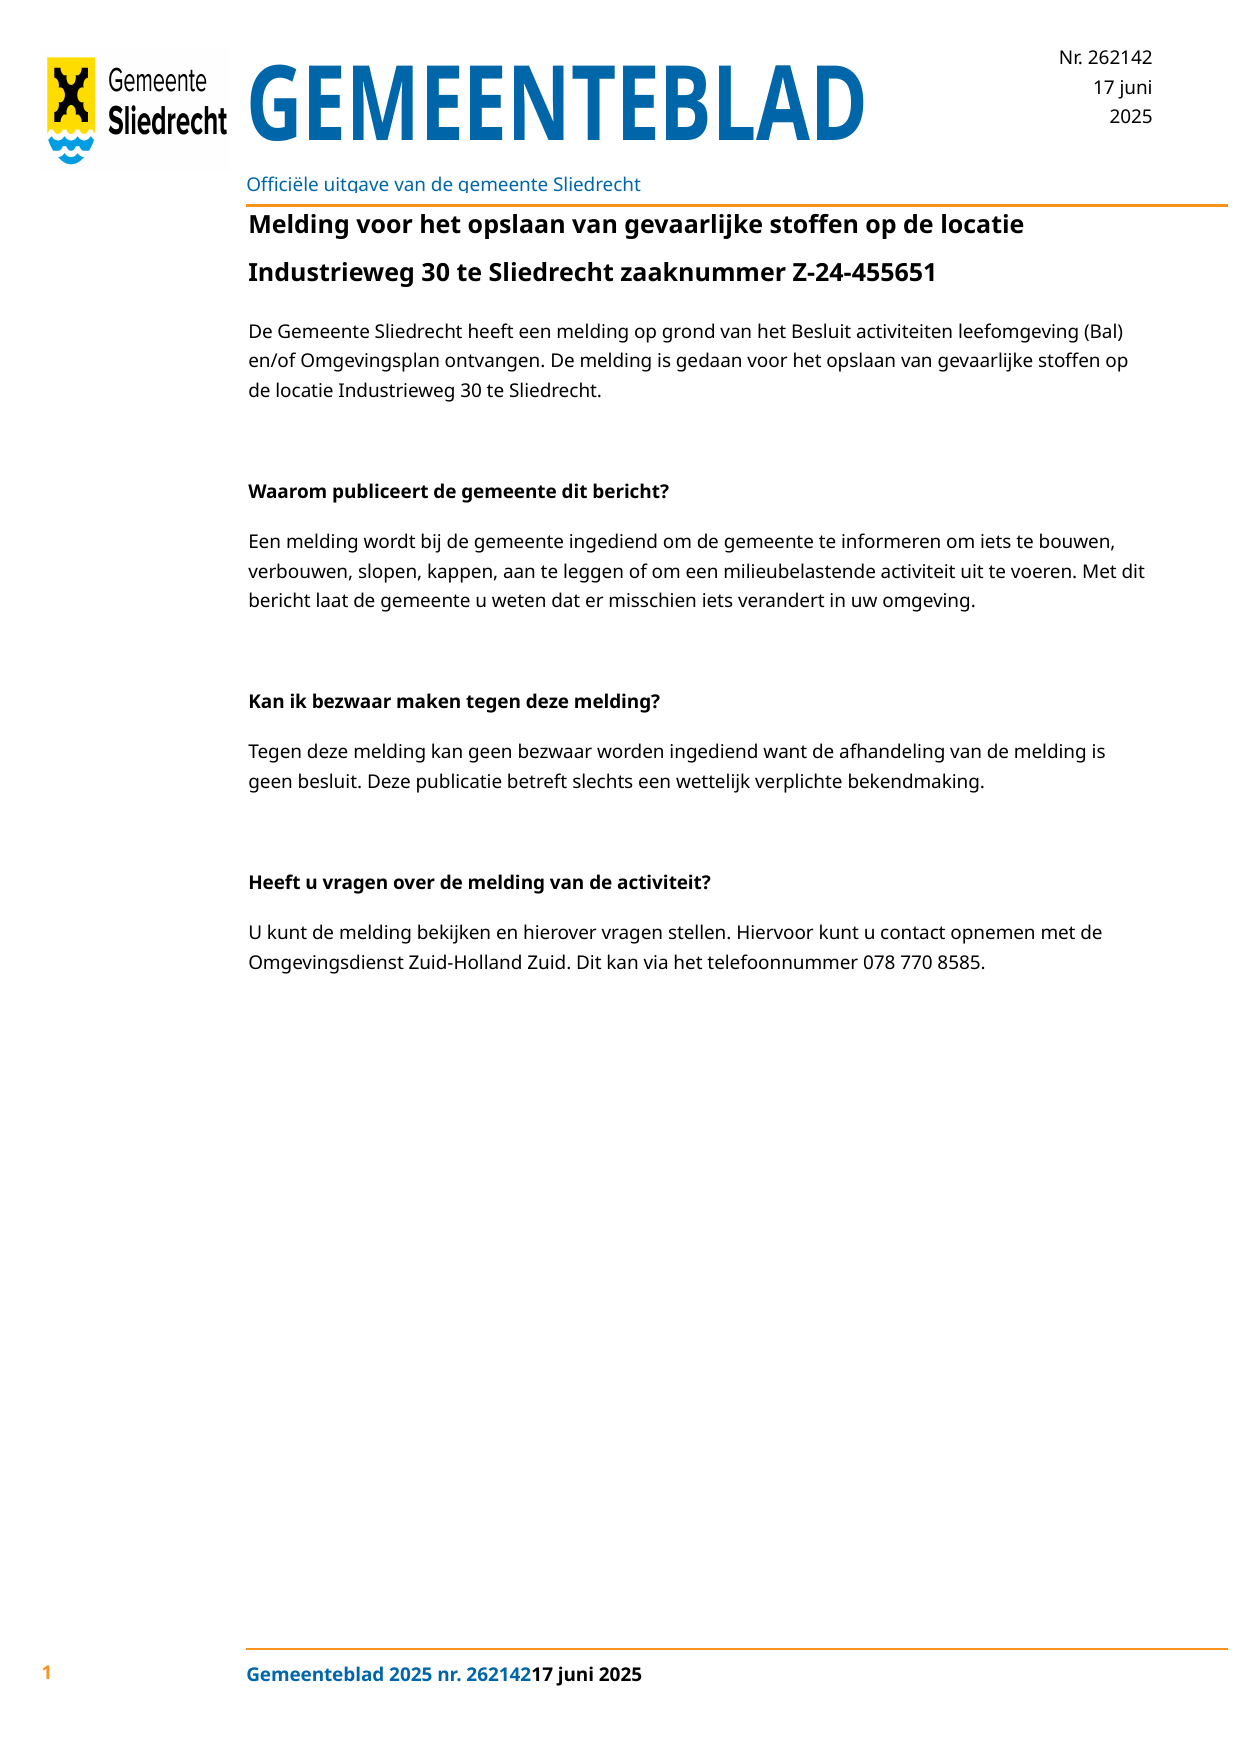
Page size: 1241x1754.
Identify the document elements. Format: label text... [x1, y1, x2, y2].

text Een melding wordt bij de gemeente ingediend om de gemeente te informeren om iets te bouwen, verbouwen, slopen, kappen, aan te leggen of om een milieubelastende activiteit uit te voeren. Met dit bericht laat de gemeente u weten dat er misschien iets verandert in uw omgeving. [248, 528, 1152, 613]
picture [41, 47, 231, 172]
text Heeft u vragen over de melding van de activiteit? [248, 869, 1152, 895]
text Tegen deze melding kan geen bezwaar worden ingediend want de afhandeling van de melding is geen besluit. Deze publicatie betreft slechts een wettelijk verplichte bekendmaking. [248, 739, 1152, 794]
text Waarom publiceert de gemeente dit bericht? [248, 478, 1152, 504]
text Kan ik bezwaar maken tegen deze melding? [248, 688, 1152, 714]
text U kunt de melding bekijken en hierover vragen stellen. Hiervoor kunt u contact opnemen met de Omgevingsdienst Zuid-Holland Zuid. Dit kan via het telefoonnummer 078 770 8585. [248, 919, 1152, 975]
text Melding voor het opslaan van gevaarlijke stoffen op de locatie Industrieweg 30 te Sliedrecht zaaknummer Z-24-455651 [248, 207, 1152, 288]
text De Gemeente Sliedrecht heeft een melding op grond van het Besluit activiteiten leefomgeving (Bal) en/of Omgevingsplan ontvangen. De melding is gedaan voor het opslaan van gevaarlijke stoffen op de locatie Industrieweg 30 te Sliedrecht. [248, 318, 1152, 403]
